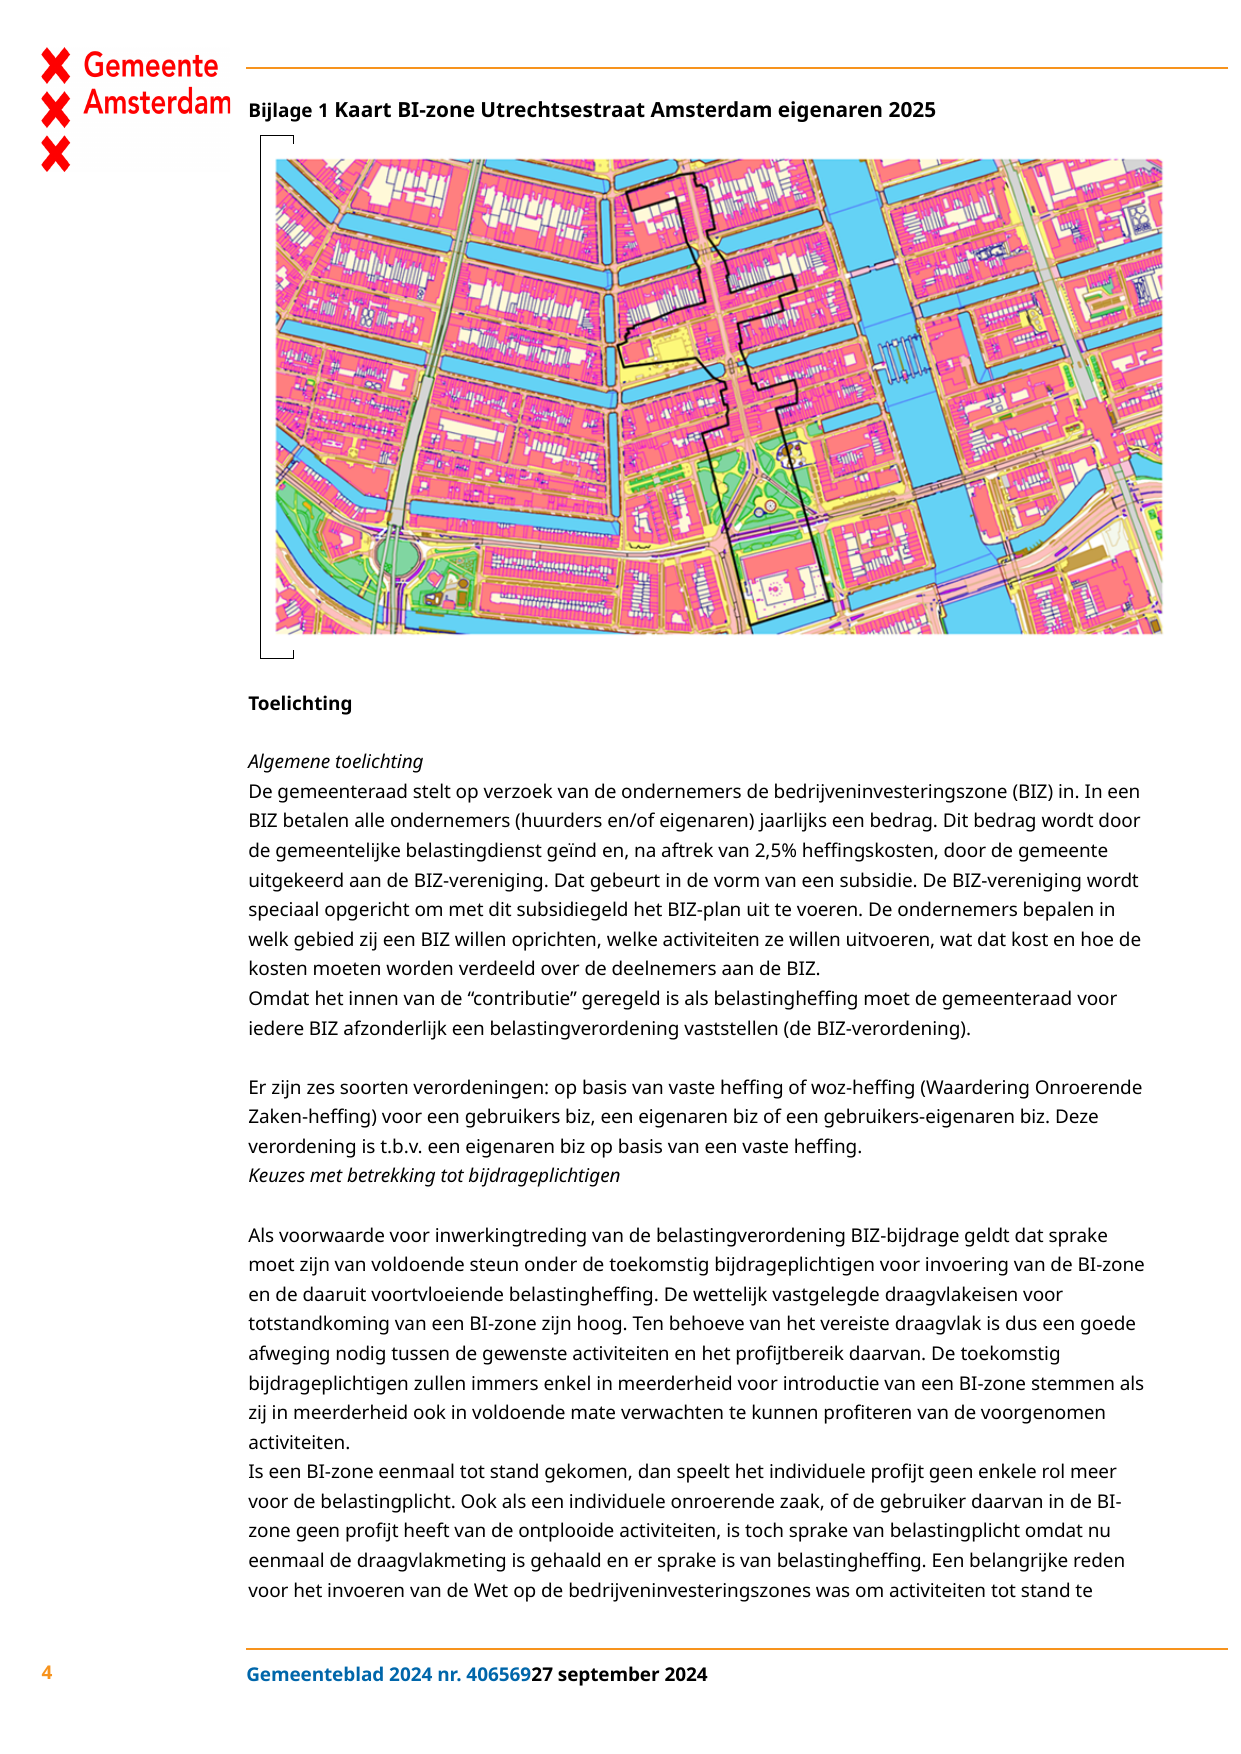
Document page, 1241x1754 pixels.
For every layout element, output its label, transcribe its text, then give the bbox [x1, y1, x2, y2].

picture [41, 47, 231, 172]
text Als voorwaarde voor inwerkingtreding van de belastingverordening BIZ-bijdrage geldt dat sprake moet zijn van voldoende steun onder de toekomstig bijdrageplichtigen voor invoering van de BI-zone en de daaruit voortvloeiende belastingheffing. De wettelijk vastgelegde draagvlakeisen voor totstandkoming van een BI-zone zijn hoog. Ten behoeve van het vereiste draagvlak is dus een goede afweging nodig tussen de gewenste activiteiten en het profijtbereik daarvan. De toekomstig bijdrageplichtigen zullen immers enkel in meerderheid voor introductie van een BI-zone stemmen als zij in meerderheid ook in voldoende mate verwachten te kunnen profiteren van de voorgenomen activiteiten. [248, 1222, 1152, 1455]
text Bijlage 1 Kaart BI-zone Utrechtsestraat Amsterdam eigenaren 2025 [248, 95, 1152, 123]
text Omdat het innen van de “contributie” geregeld is als belastingheffing moet de gemeenteraad voor iedere BIZ afzonderlijk een belastingverordening vaststellen (de BIZ-verordening). [248, 985, 1152, 1041]
text Er zijn zes soorten verordeningen: op basis van vaste heffing of woz-heffing (Waardering Onroerende Zaken-heffing) voor een gebruikers biz, een eigenaren biz of een gebruikers-eigenaren biz. Deze verordening is t.b.v. een eigenaren biz op basis van een vaste heffing. [248, 1074, 1152, 1159]
text Toelichting [248, 680, 1152, 719]
picture [268, 144, 1173, 650]
text Is een BI-zone eenmaal tot stand gekomen, dan speelt het individuele profijt geen enkele rol meer voor de belastingplicht. Ook als een individuele onroerende zaak, of de gebruiker daarvan in de BI-zone geen profijt heeft van de ontplooide activiteiten, is toch sprake van belastingplicht omdat nu eenmaal de draagvlakmeting is gehaald en er sprake is van belastingheffing. Een belangrijke reden voor het invoeren van de Wet op de bedrijveninvesteringszones was om activiteiten tot stand te [248, 1458, 1152, 1603]
text Keuzes met betrekking tot bijdrageplichtigen [248, 1163, 1152, 1188]
text Algemene toelichting [248, 748, 1152, 774]
text De gemeenteraad stelt op verzoek van de ondernemers de bedrijveninvesteringszone (BIZ) in. In een BIZ betalen alle ondernemers (huurders en/of eigenaren) jaarlijks een bedrag. Dit bedrag wordt door de gemeentelijke belastingdienst geïnd en, na aftrek van 2,5% heffingskosten, door de gemeente uitgekeerd aan de BIZ-vereniging. Dat gebeurt in de vorm van een subsidie. De BIZ-vereniging wordt speciaal opgericht om met dit subsidiegeld het BIZ-plan uit te voeren. De ondernemers bepalen in welk gebied zij een BIZ willen oprichten, welke activiteiten ze willen uitvoeren, wat dat kost en hoe de kosten moeten worden verdeeld over de deelnemers aan de BIZ. [248, 778, 1152, 981]
